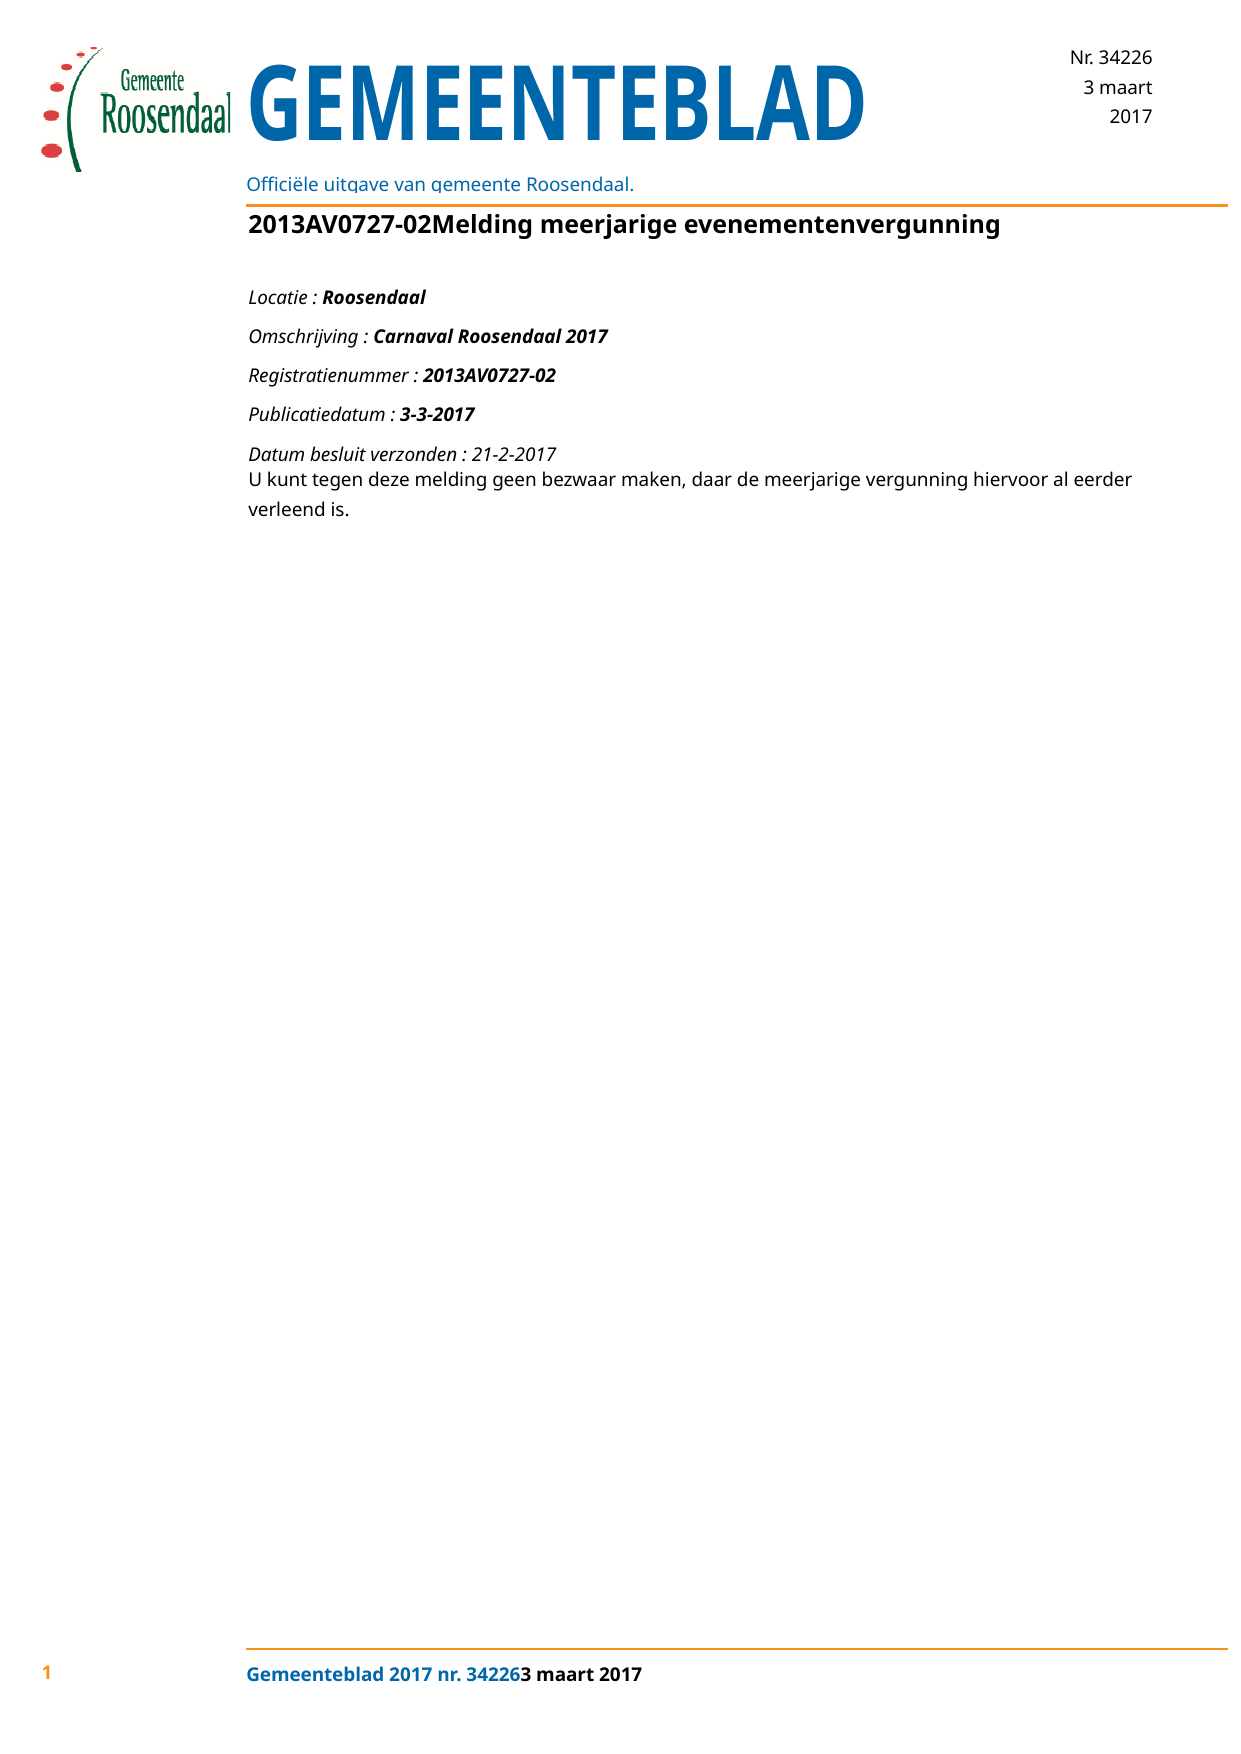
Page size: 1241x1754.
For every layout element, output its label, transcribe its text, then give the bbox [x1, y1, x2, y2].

text Locatie : Roosendaal [248, 284, 1152, 309]
text Omschrijving : Carnaval Roosendaal 2017 [248, 323, 1152, 349]
text Datum besluit verzonden : 21-2-2017 [248, 441, 1152, 467]
text U kunt tegen deze melding geen bezwaar maken, daar de meerjarige vergunning hiervoor al eerder verleend is. [248, 467, 1152, 522]
text Publicatiedatum : 3-3-2017 [248, 402, 1152, 427]
text Registratienummer : 2013AV0727-02 [248, 362, 1152, 388]
text 2013AV0727-02Melding meerjarige evenementenvergunning [248, 207, 1152, 241]
picture [41, 47, 231, 172]
